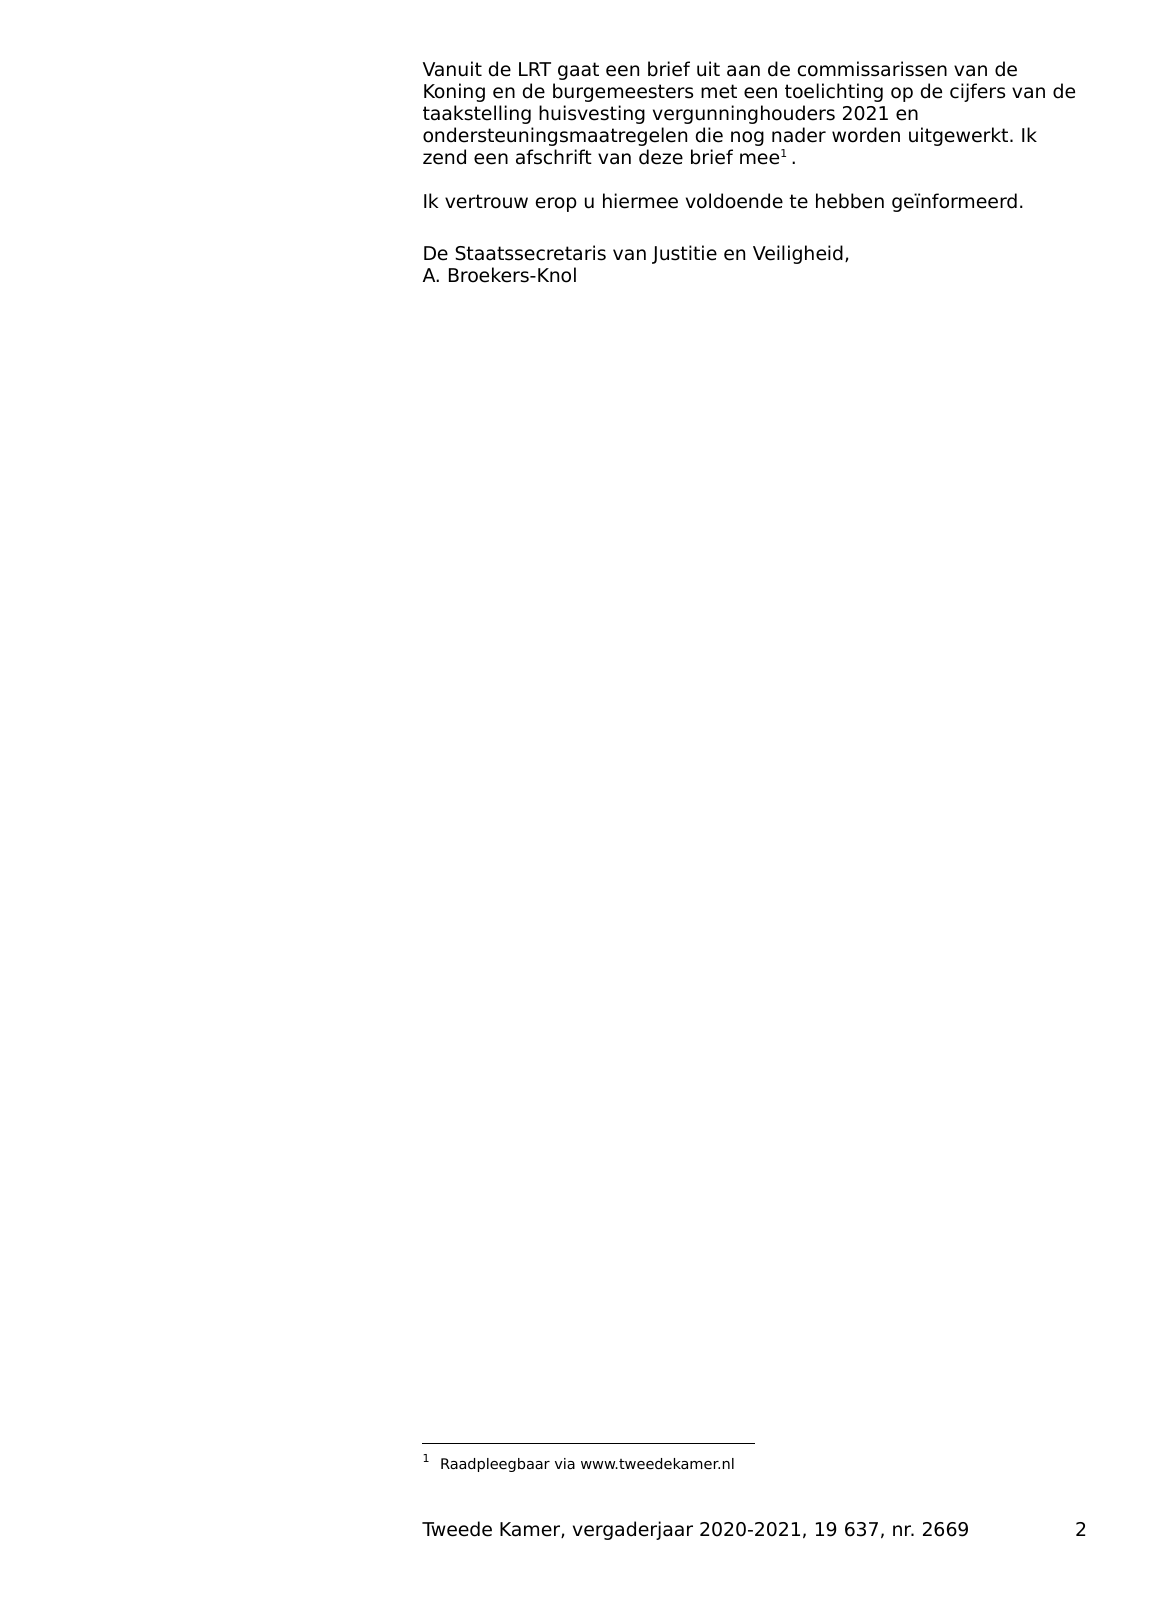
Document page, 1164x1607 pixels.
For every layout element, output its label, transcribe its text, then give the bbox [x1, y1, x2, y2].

text Vanuit de LRT gaat een brief uit aan de commissarissen van de Koning en de burgemeesters met een toelichting op de cijfers van de taakstelling huisvesting vergunninghouders 2021 en ondersteuningsmaatregelen die nog nader worden uitgewerkt. Ik zend een afschrift van deze brief mee. [422, 59, 1087, 169]
text De Staatssecretaris van Justitie en Veiligheid, A. Broekers-Knol [422, 243, 1087, 287]
text Ik vertrouw erop u hiermee voldoende te hebben geïnformeerd. [422, 191, 1087, 213]
text Raadpleegbaar via www.tweedekamer.nl [422, 1452, 1087, 1474]
